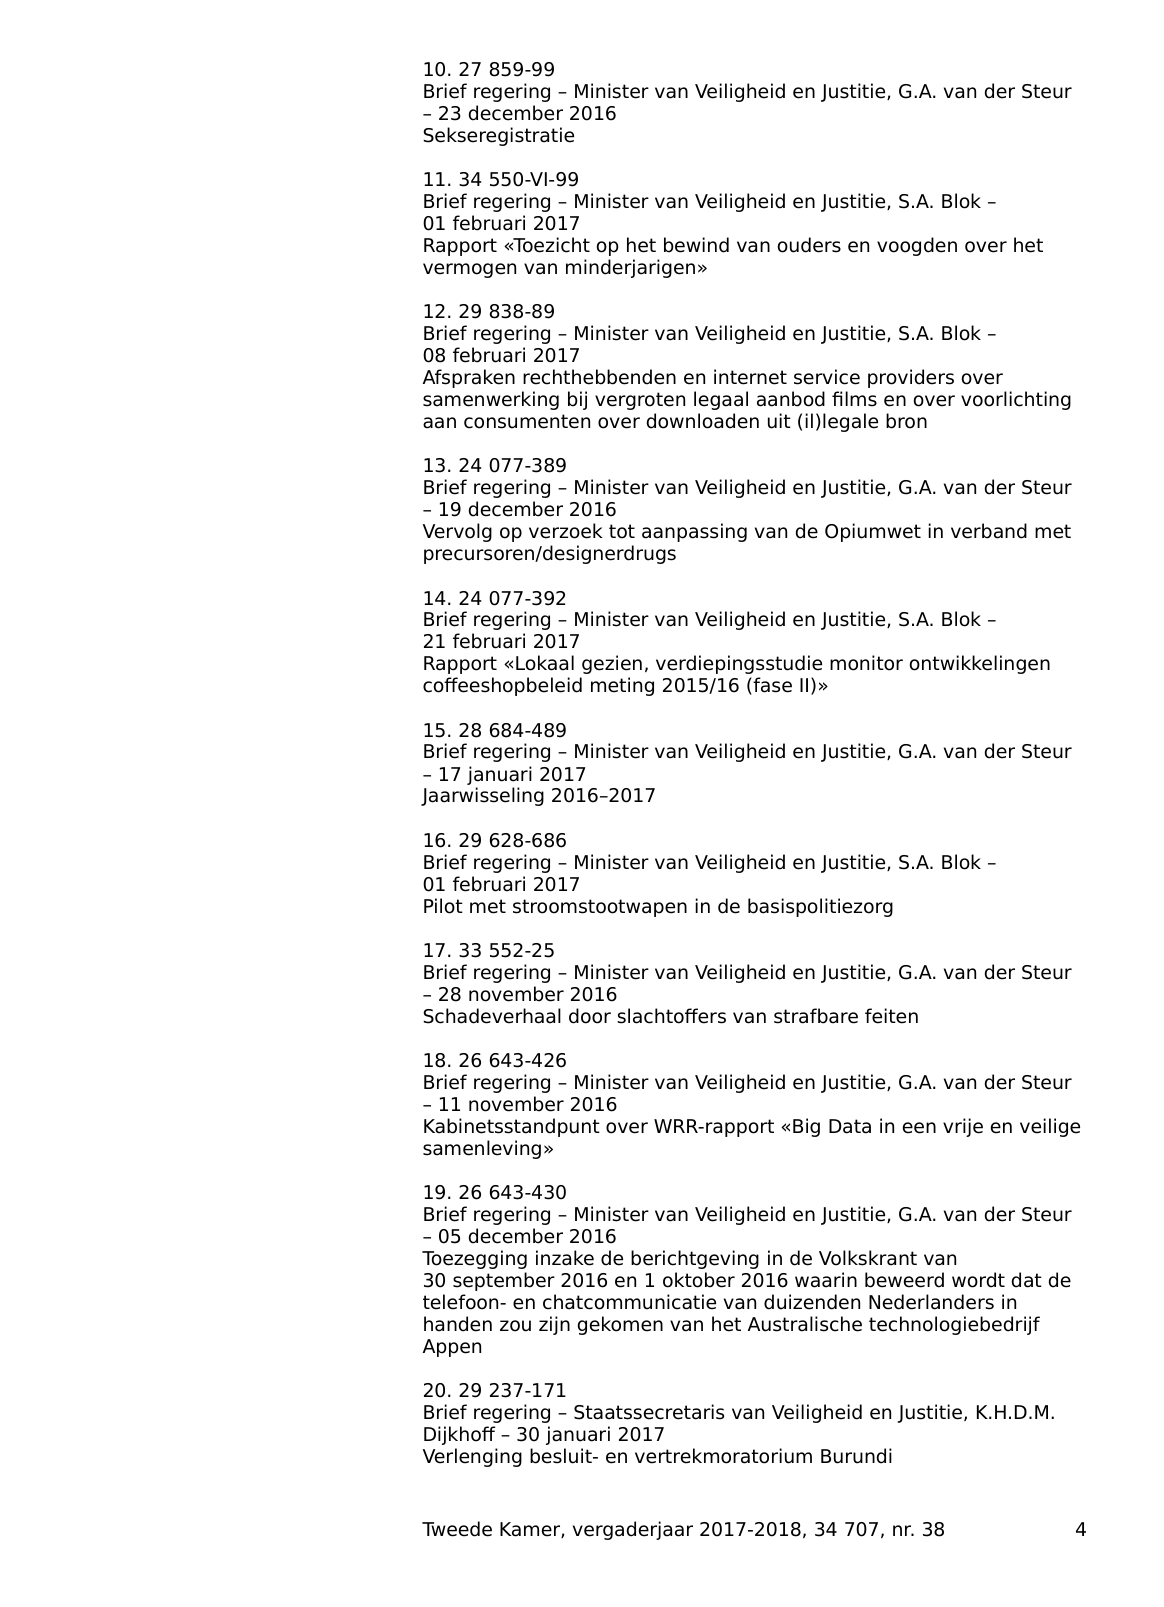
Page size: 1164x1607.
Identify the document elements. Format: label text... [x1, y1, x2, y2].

text 10. 27 859-99 [422, 59, 1087, 81]
text Brief regering – Minister van Veiligheid en Justitie, S.A. Blok – 01 februari 2017 [422, 191, 1087, 235]
text Brief regering – Minister van Veiligheid en Justitie, G.A. van der Steur – 19 december 2016 [422, 477, 1087, 521]
text Brief regering – Minister van Veiligheid en Justitie, S.A. Blok – 08 februari 2017 [422, 323, 1087, 367]
text Brief regering – Minister van Veiligheid en Justitie, G.A. van der Steur – 05 december 2016 [422, 1204, 1087, 1248]
text Brief regering – Minister van Veiligheid en Justitie, G.A. van der Steur – 17 januari 2017 [422, 741, 1087, 785]
text Brief regering – Minister van Veiligheid en Justitie, S.A. Blok – 01 februari 2017 [422, 852, 1087, 896]
text Brief regering – Staatssecretaris van Veiligheid en Justitie, K.H.D.M. Dijkhoff – 30 januari 2017 [422, 1402, 1087, 1446]
text Brief regering – Minister van Veiligheid en Justitie, G.A. van der Steur – 28 november 2016 [422, 962, 1087, 1006]
text Rapport «Toezicht op het bewind van ouders en voogden over het vermogen van minderjarigen» [422, 235, 1087, 279]
text Vervolg op verzoek tot aanpassing van de Opiumwet in verband met precursoren/designerdrugs [422, 521, 1087, 565]
text Jaarwisseling 2016–2017 [422, 785, 1087, 807]
text Afspraken rechthebbenden en internet service providers over samenwerking bij vergroten legaal aanbod films en over voorlichting aan consumenten over downloaden uit (il)legale bron [422, 367, 1087, 433]
text 19. 26 643-430 [422, 1182, 1087, 1204]
text 17. 33 552-25 [422, 940, 1087, 962]
text 14. 24 077-392 [422, 587, 1087, 609]
text Sekseregistratie [422, 125, 1087, 147]
text Toezegging inzake de berichtgeving in de Volkskrant van 30 september 2016 en 1 oktober 2016 waarin beweerd wordt dat de telefoon- en chatcommunicatie van duizenden Nederlanders in handen zou zijn gekomen van het Australische technologiebedrijf Appen [422, 1248, 1087, 1358]
text Brief regering – Minister van Veiligheid en Justitie, G.A. van der Steur – 23 december 2016 [422, 81, 1087, 125]
text Brief regering – Minister van Veiligheid en Justitie, G.A. van der Steur – 11 november 2016 [422, 1072, 1087, 1116]
text Pilot met stroomstootwapen in de basispolitiezorg [422, 896, 1087, 917]
text Schadeverhaal door slachtoffers van strafbare feiten [422, 1006, 1087, 1028]
text Kabinetsstandpunt over WRR-rapport «Big Data in een vrije en veilige samenleving» [422, 1116, 1087, 1160]
text 12. 29 838-89 [422, 301, 1087, 323]
text Rapport «Lokaal gezien, verdiepingsstudie monitor ontwikkelingen coffeeshopbeleid meting 2015/16 (fase II)» [422, 653, 1087, 697]
text 16. 29 628-686 [422, 829, 1087, 852]
text Brief regering – Minister van Veiligheid en Justitie, S.A. Blok – 21 februari 2017 [422, 609, 1087, 653]
text 18. 26 643-426 [422, 1050, 1087, 1072]
text 20. 29 237-171 [422, 1380, 1087, 1402]
text 13. 24 077-389 [422, 455, 1087, 477]
text Verlenging besluit- en vertrekmoratorium Burundi [422, 1446, 1087, 1468]
text 11. 34 550-VI-99 [422, 169, 1087, 191]
text 15. 28 684-489 [422, 719, 1087, 741]
